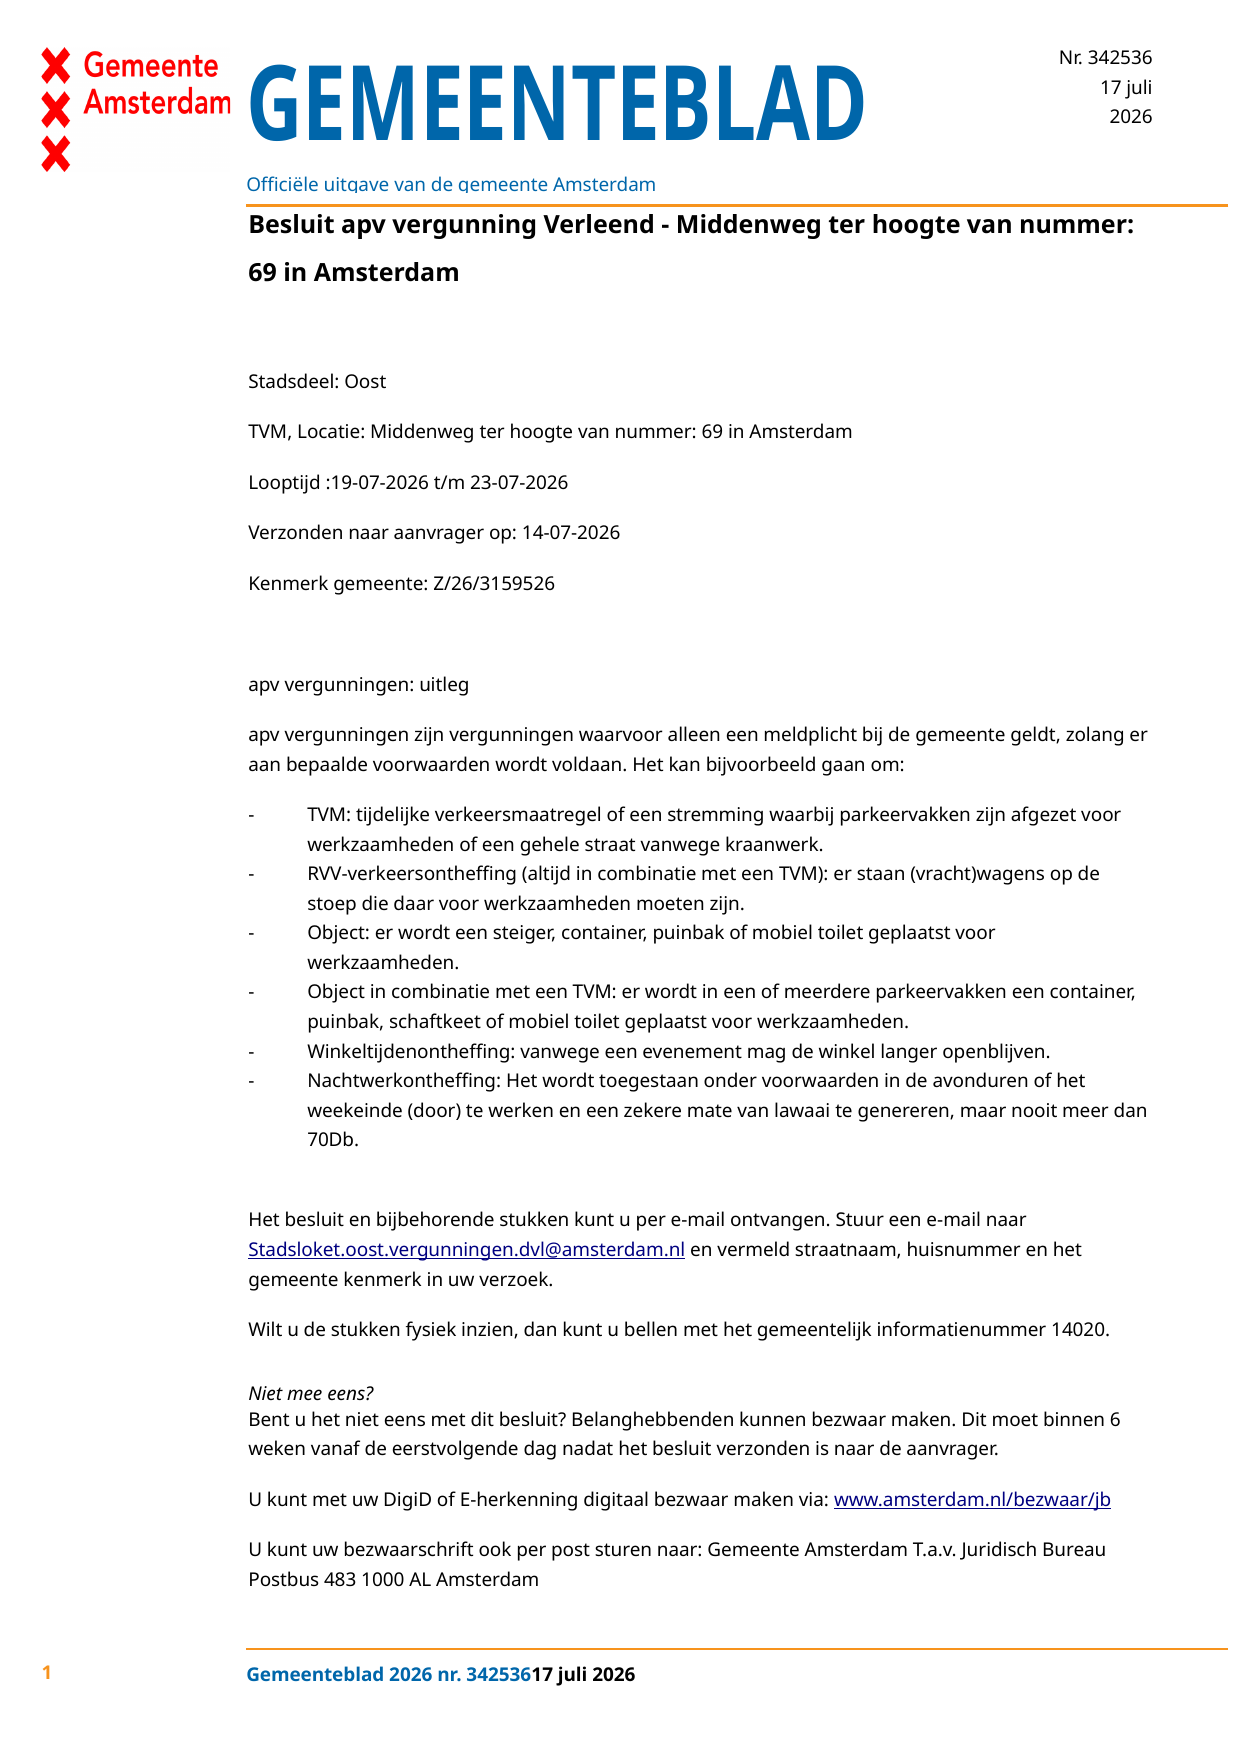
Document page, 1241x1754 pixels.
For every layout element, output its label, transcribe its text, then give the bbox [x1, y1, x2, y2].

text Kenmerk gemeente: Z/26/3159526 [248, 570, 1152, 596]
list TVM: tijdelijke verkeersmaatregel of een stremming waarbij parkeervakken zijn afgezet voor werkzaamheden of een gehele straat vanwege kraanwerk. [248, 801, 1152, 857]
text Verzonden naar aanvrager op: 14-07-2026 [248, 519, 1152, 545]
text Bent u het niet eens met dit besluit? Belanghebbenden kunnen bezwaar maken. Dit moet binnen 6 weken vanaf de eerstvolgende dag nadat het besluit verzonden is naar de aanvrager. [248, 1406, 1152, 1461]
list RVV-verkeersontheffing (altijd in combinatie met een TVM): er staan (vracht)wagens op de stoep die daar voor werkzaamheden moeten zijn. [248, 860, 1152, 916]
list Object in combinatie met een TVM: er wordt in een of meerdere parkeervakken een container, puinbak, schaftkeet of mobiel toilet geplaatst voor werkzaamheden. [248, 979, 1152, 1034]
text U kunt uw bezwaarschrift ook per post sturen naar: Gemeente Amsterdam T.a.v. Juridisch Bureau Postbus 483 1000 AL Amsterdam [248, 1536, 1152, 1592]
picture [41, 47, 231, 172]
text Stadsdeel: Oost [248, 368, 1152, 394]
text TVM, Locatie: Middenweg ter hoogte van nummer: 69 in Amsterdam [248, 419, 1152, 444]
text Niet mee eens? [248, 1380, 1152, 1406]
text Looptijd :19-07-2026 t/m 23-07-2026 [248, 469, 1152, 495]
text Wilt u de stukken fysiek inzien, dan kunt u bellen met het gemeentelijk informatienummer 14020. [248, 1316, 1152, 1342]
text Besluit apv vergunning Verleend - Middenweg ter hoogte van nummer: 69 in Amsterdam [248, 207, 1152, 288]
text U kunt met uw DigiD of E-herkenning digitaal bezwaar maken via: www.amsterdam.nl/bezwaar/jb [248, 1486, 1152, 1512]
list Nachtwerkontheffing: Het wordt toegestaan onder voorwaarden in de avonduren of het weekeinde (door) te werken en een zekere mate van lawaai te genereren, maar nooit meer dan 70Db. [248, 1067, 1152, 1152]
list Winkeltijdenontheffing: vanwege een evenement mag de winkel langer openblijven. [248, 1038, 1152, 1064]
text Het besluit en bijbehorende stukken kunt u per e-mail ontvangen. Stuur een e-mail naar Stadsloket.oost.vergunningen.dvl@amsterdam.nl en vermeld straatnaam, huisnummer en het gemeente kenmerk in uw verzoek. [248, 1207, 1152, 1292]
list Object: er wordt een steiger, container, puinbak of mobiel toilet geplaatst voor werkzaamheden. [248, 919, 1152, 975]
text apv vergunningen: uitleg [248, 671, 1152, 697]
text apv vergunningen zijn vergunningen waarvoor alleen een meldplicht bij de gemeente geldt, zolang er aan bepaalde voorwaarden wordt voldaan. Het kan bijvoorbeeld gaan om: [248, 721, 1152, 777]
